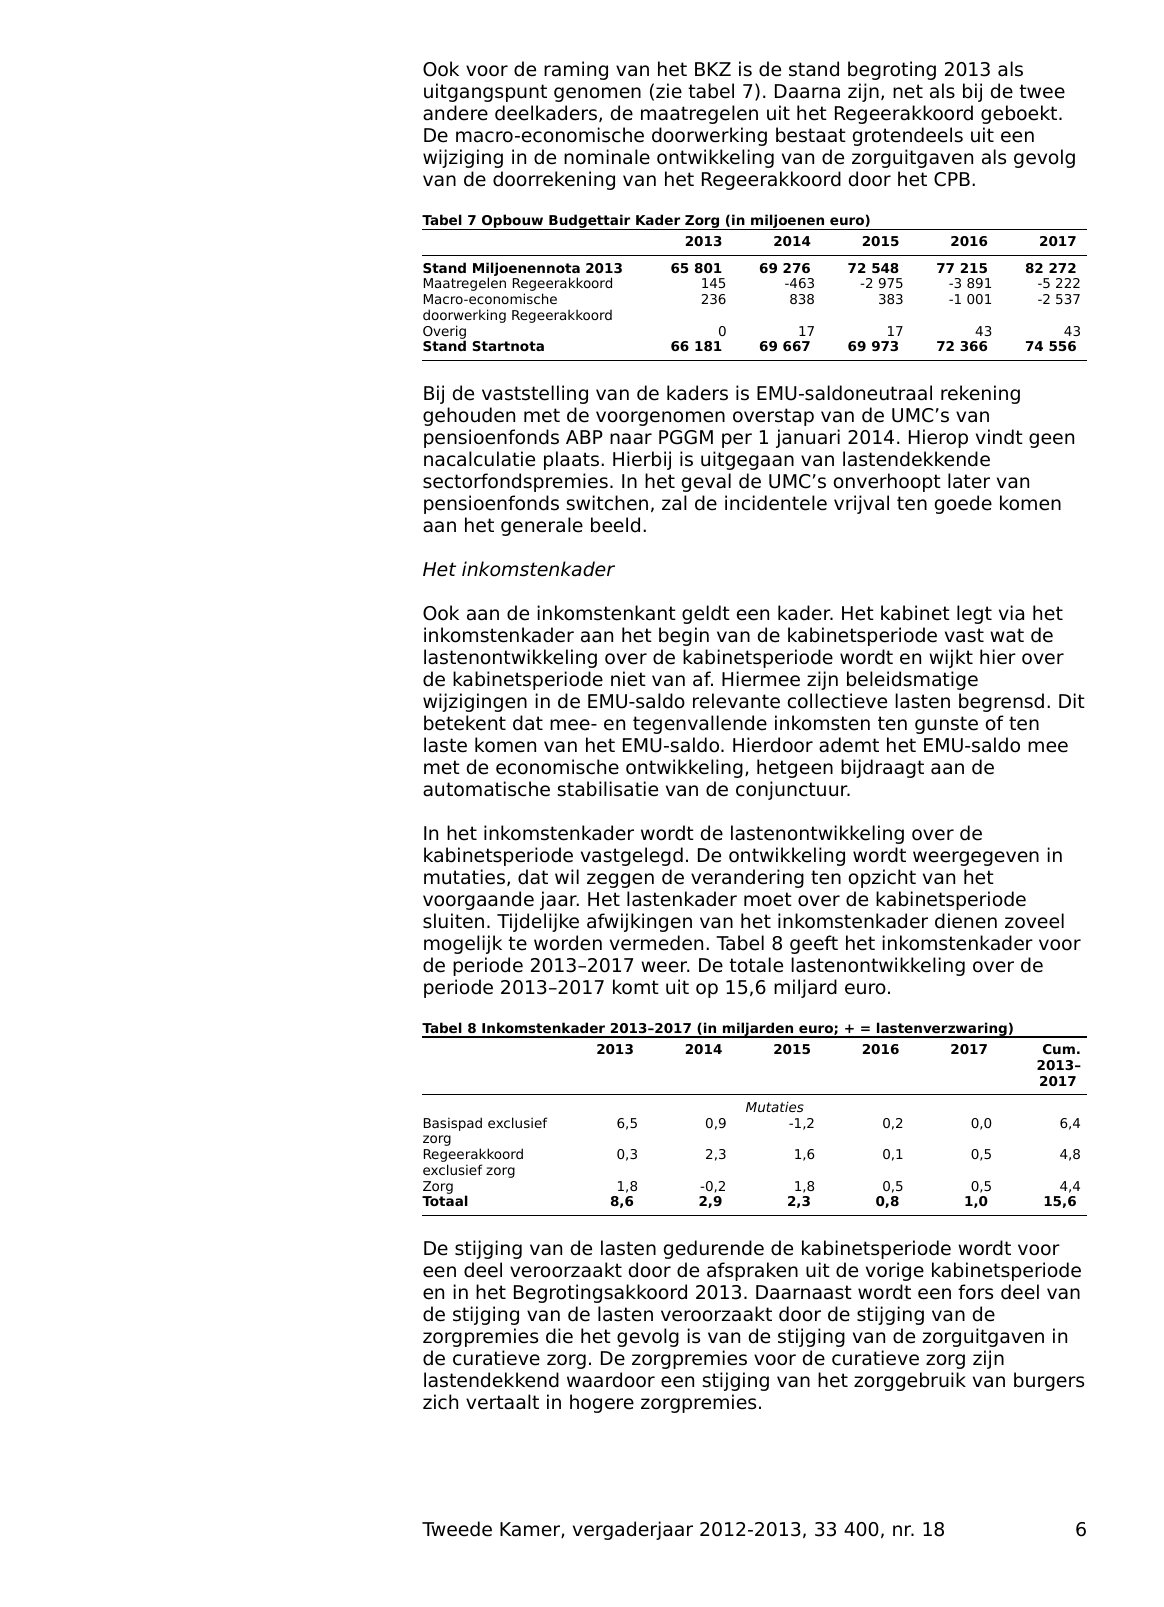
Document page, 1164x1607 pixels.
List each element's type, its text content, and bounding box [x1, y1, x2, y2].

table_cell 69 667 [732, 339, 821, 359]
table_cell 838 [732, 292, 821, 323]
table_cell 1,0 [910, 1194, 998, 1214]
table_cell -0,2 [644, 1178, 732, 1194]
table_cell 82 272 [998, 256, 1087, 276]
table_cell 2015 [732, 1038, 821, 1094]
table_cell 2017 [910, 1038, 998, 1094]
table_cell Totaal [422, 1194, 555, 1214]
table_cell Overig [422, 323, 644, 339]
table_cell -2 537 [998, 292, 1087, 323]
table_cell 72 548 [821, 256, 909, 276]
text In het inkomstenkader wordt de lastenontwikkeling over de kabinetsperiode vastgelegd. De ontwikkeling wordt weergegeven in mutaties, dat wil zeggen de verandering ten opzicht van het voorgaande jaar. Het lastenkader moet over de kabinetsperiode sluiten. Tijdelijke afwijkingen van het inkomstenkader dienen zoveel mogelijk te worden vermeden. Tabel 8 geeft het inkomstenkader voor de periode 2013–2017 weer. De totale lastenontwikkeling over de periode 2013–2017 komt uit op 15,6 miljard euro. [422, 823, 1087, 999]
table_cell -5 222 [998, 276, 1087, 292]
table_cell 0,8 [821, 1194, 909, 1214]
table_cell Maatregelen Regeerakkoord [422, 276, 644, 292]
text Ook aan de inkomstenkant geldt een kader. Het kabinet legt via het inkomstenkader aan het begin van de kabinetsperiode vast wat de lastenontwikkeling over de kabinetsperiode wordt en wijkt hier over de kabinetsperiode niet van af. Hiermee zijn beleidsmatige wijzigingen in de EMU-saldo relevante collectieve lasten begrensd. Dit betekent dat mee- en tegenvallende inkomsten ten gunste of ten laste komen van het EMU-saldo. Hierdoor ademt het EMU-saldo mee met de economische ontwikkeling, hetgeen bijdraagt aan de automatische stabilisatie van de conjunctuur. [422, 603, 1087, 801]
table_cell 4,4 [998, 1178, 1087, 1194]
table_cell -1,2 [732, 1115, 821, 1147]
table_cell 17 [821, 323, 909, 339]
table_cell Basispad exclusief zorg [422, 1115, 555, 1147]
text Ook voor de raming van het BKZ is de stand begroting 2013 als uitgangspunt genomen (zie tabel 7). Daarna zijn, net als bij de twee andere deelkaders, de maatregelen uit het Regeerakkoord geboekt. De macro-economische doorwerking bestaat grotendeels uit een wijziging in de nominale ontwikkeling van de zorguitgaven als gevolg van de doorrekening van het Regeerakkoord door het CPB. [422, 59, 1087, 191]
table_cell 2014 [732, 230, 821, 255]
table_cell 74 556 [998, 339, 1087, 359]
table_cell 2013 [644, 230, 732, 255]
table_cell 6,4 [998, 1115, 1087, 1147]
table_cell 2,3 [644, 1147, 732, 1178]
table_cell 17 [732, 323, 821, 339]
table_cell 2014 [644, 1038, 732, 1094]
table_cell [422, 1095, 555, 1115]
table_cell 77 215 [910, 256, 998, 276]
table_cell Zorg [422, 1178, 555, 1194]
table_cell [422, 230, 644, 255]
table_cell 236 [644, 292, 732, 323]
table_cell 0,5 [821, 1178, 909, 1194]
table_cell 0,2 [821, 1115, 909, 1147]
table_cell 15,6 [998, 1194, 1087, 1214]
subtitle Het inkomstenkader [422, 559, 1087, 581]
table_cell Mutaties [555, 1095, 998, 1115]
text Bij de vaststelling van de kaders is EMU-saldoneutraal rekening gehouden met de voorgenomen overstap van de UMC’s van pensioenfonds ABP naar PGGM per 1 januari 2014. Hierop vindt geen nacalculatie plaats. Hierbij is uitgegaan van lastendekkende sectorfondspremies. In het geval de UMC’s onverhoopt later van pensioenfonds switchen, zal de incidentele vrijval ten goede komen aan het generale beeld. [422, 383, 1087, 537]
table_cell 2,9 [644, 1194, 732, 1214]
table_cell 1,8 [555, 1178, 644, 1194]
table_cell Stand Miljoenennota 2013 [422, 256, 644, 276]
table_cell [998, 1095, 1087, 1115]
table_cell 0,5 [910, 1147, 998, 1178]
table_cell 4,8 [998, 1147, 1087, 1178]
table_cell 43 [998, 323, 1087, 339]
table_cell 66 181 [644, 339, 732, 359]
table_cell 2016 [821, 1038, 909, 1094]
table_cell 145 [644, 276, 732, 292]
table_cell 1,6 [732, 1147, 821, 1178]
table_cell 0,0 [910, 1115, 998, 1147]
table_cell 0,1 [821, 1147, 909, 1178]
table_cell 43 [910, 323, 998, 339]
table_cell 8,6 [555, 1194, 644, 1214]
table_cell Regeerakkoord exclusief zorg [422, 1147, 555, 1178]
text De stijging van de lasten gedurende de kabinetsperiode wordt voor een deel veroorzaakt door de afspraken uit de vorige kabinetsperiode en in het Begrotingsakkoord 2013. Daarnaast wordt een fors deel van de stijging van de lasten veroorzaakt door de stijging van de zorgpremies die het gevolg is van de stijging van de zorguitgaven in de curatieve zorg. De zorgpremies voor de curatieve zorg zijn lastendekkend waardoor een stijging van het zorggebruik van burgers zich vertaalt in hogere zorgpremies. [422, 1238, 1087, 1413]
table_cell 6,5 [555, 1115, 644, 1147]
table_cell -1 001 [910, 292, 998, 323]
table_cell 2017 [998, 230, 1087, 255]
table_cell 0,3 [555, 1147, 644, 1178]
table_cell 2016 [910, 230, 998, 255]
table_cell 69 973 [821, 339, 909, 359]
table_cell 2,3 [732, 1194, 821, 1214]
table_cell 383 [821, 292, 909, 323]
table_cell Macro-economische doorwerking Regeerakkoord [422, 292, 644, 323]
table_cell 72 366 [910, 339, 998, 359]
table_cell 65 801 [644, 256, 732, 276]
table_cell 69 276 [732, 256, 821, 276]
table_cell -463 [732, 276, 821, 292]
table_cell 2013 [555, 1038, 644, 1094]
table_cell 0,9 [644, 1115, 732, 1147]
table_cell Cum. 2013–2017 [998, 1038, 1087, 1094]
table_cell 1,8 [732, 1178, 821, 1194]
table_cell Stand Startnota [422, 339, 644, 359]
table_cell 2015 [821, 230, 909, 255]
table_cell 0 [644, 323, 732, 339]
table_cell [422, 1038, 555, 1094]
table_header Tabel 8 Inkomstenkader 2013–2017 (in miljarden euro; + = lastenverzwaring) [422, 1021, 1087, 1036]
table_cell -3 891 [910, 276, 998, 292]
table_cell 0,5 [910, 1178, 998, 1194]
table_header Tabel 7 Opbouw Budgettair Kader Zorg (in miljoenen euro) [422, 213, 1087, 228]
table_cell -2 975 [821, 276, 909, 292]
